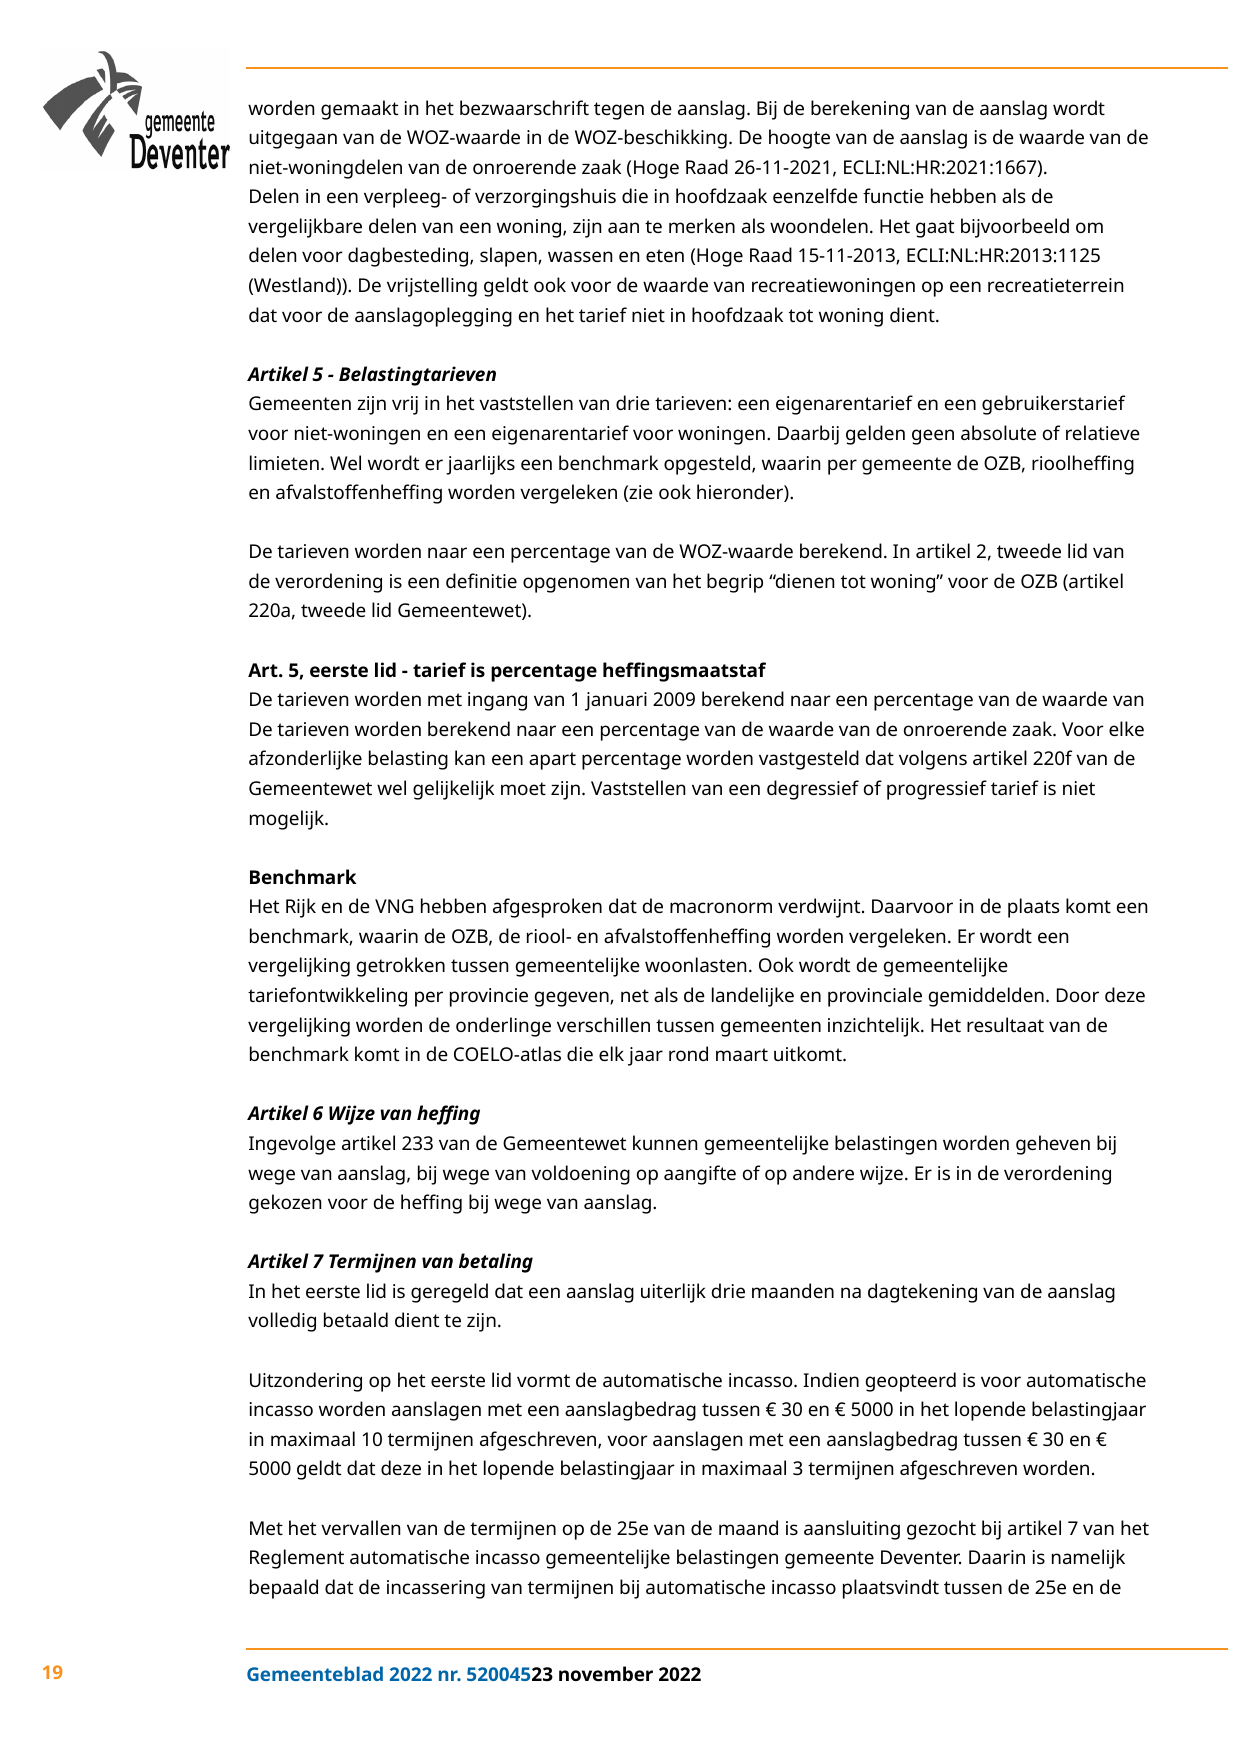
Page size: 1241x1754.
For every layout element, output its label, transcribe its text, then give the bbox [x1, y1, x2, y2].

text Artikel 7 Termijnen van betaling [248, 1248, 1152, 1274]
text Benchmark [248, 864, 1152, 890]
text Ingevolge artikel 233 van de Gemeentewet kunnen gemeentelijke belastingen worden geheven bij wege van aanslag, bij wege van voldoening op aangifte of op andere wijze. Er is in de verordening gekozen voor de heffing bij wege van aanslag. [248, 1130, 1152, 1215]
text Het Rijk en de VNG hebben afgesproken dat de macronorm verdwijnt. Daarvoor in de plaats komt een benchmark, waarin de OZB, de riool- en afvalstoffenheffing worden vergeleken. Er wordt een vergelijking getrokken tussen gemeentelijke woonlasten. Ook wordt de gemeentelijke tariefontwikkeling per provincie gegeven, net als de landelijke en provinciale gemiddelden. Door deze vergelijking worden de onderlinge verschillen tussen gemeenten inzichtelijk. Het resultaat van de benchmark komt in de COELO-atlas die elk jaar rond maart uitkomt. [248, 893, 1152, 1067]
text Art. 5, eerste lid - tarief is percentage heffingsmaatstaf [248, 657, 1152, 683]
text In het eerste lid is geregeld dat een aanslag uiterlijk drie maanden na dagtekening van de aanslag volledig betaald dient te zijn. [248, 1278, 1152, 1333]
text worden gemaakt in het bezwaarschrift tegen de aanslag. Bij de berekening van de aanslag wordt uitgegaan van de WOZ-waarde in de WOZ-beschikking. De hoogte van de aanslag is de waarde van de niet-woningdelen van de onroerende zaak (Hoge Raad 26-11-2021, ECLI:NL:HR:2021:1667). [248, 95, 1152, 180]
text Delen in een verpleeg- of verzorgingshuis die in hoofdzaak eenzelfde functie hebben als de vergelijkbare delen van een woning, zijn aan te merken als woondelen. Het gaat bijvoorbeeld om delen voor dagbesteding, slapen, wassen en eten (Hoge Raad 15-11-2013, ECLI:NL:HR:2013:1125 (Westland)). De vrijstelling geldt ook voor de waarde van recreatiewoningen op een recreatieterrein dat voor de aanslagoplegging en het tarief niet in hoofdzaak tot woning dient. [248, 183, 1152, 328]
text Artikel 6 Wijze van heffing [248, 1101, 1152, 1126]
picture [41, 47, 231, 172]
text Met het vervallen van de termijnen op de 25e van de maand is aansluiting gezocht bij artikel 7 van het Reglement automatische incasso gemeentelijke belastingen gemeente Deventer. Daarin is namelijk bepaald dat de incassering van termijnen bij automatische incasso plaatsvindt tussen de 25e en de [248, 1515, 1152, 1600]
text Uitzondering op het eerste lid vormt de automatische incasso. Indien geopteerd is voor automatische incasso worden aanslagen met een aanslagbedrag tussen € 30 en € 5000 in het lopende belastingjaar in maximaal 10 termijnen afgeschreven, voor aanslagen met een aanslagbedrag tussen € 30 en € 5000 geldt dat deze in het lopende belastingjaar in maximaal 3 termijnen afgeschreven worden. [248, 1367, 1152, 1481]
text De tarieven worden naar een percentage van de WOZ-waarde berekend. In artikel 2, tweede lid van de verordening is een definitie opgenomen van het begrip “dienen tot woning” voor de OZB (artikel 220a, tweede lid Gemeentewet). [248, 538, 1152, 623]
text Artikel 5 - Belastingtarieven [248, 361, 1152, 387]
text De tarieven worden met ingang van 1 januari 2009 berekend naar een percentage van de waarde van De tarieven worden berekend naar een percentage van de waarde van de onroerende zaak. Voor elke afzonderlijke belasting kan een apart percentage worden vastgesteld dat volgens artikel 220f van de Gemeentewet wel gelijkelijk moet zijn. Vaststellen van een degressief of progressief tarief is niet mogelijk. [248, 686, 1152, 831]
text Gemeenten zijn vrij in het vaststellen van drie tarieven: een eigenarentarief en een gebruikerstarief voor niet-woningen en een eigenarentarief voor woningen. Daarbij gelden geen absolute of relatieve limieten. Wel wordt er jaarlijks een benchmark opgesteld, waarin per gemeente de OZB, rioolheffing en afvalstoffenheffing worden vergeleken (zie ook hieronder). [248, 391, 1152, 505]
